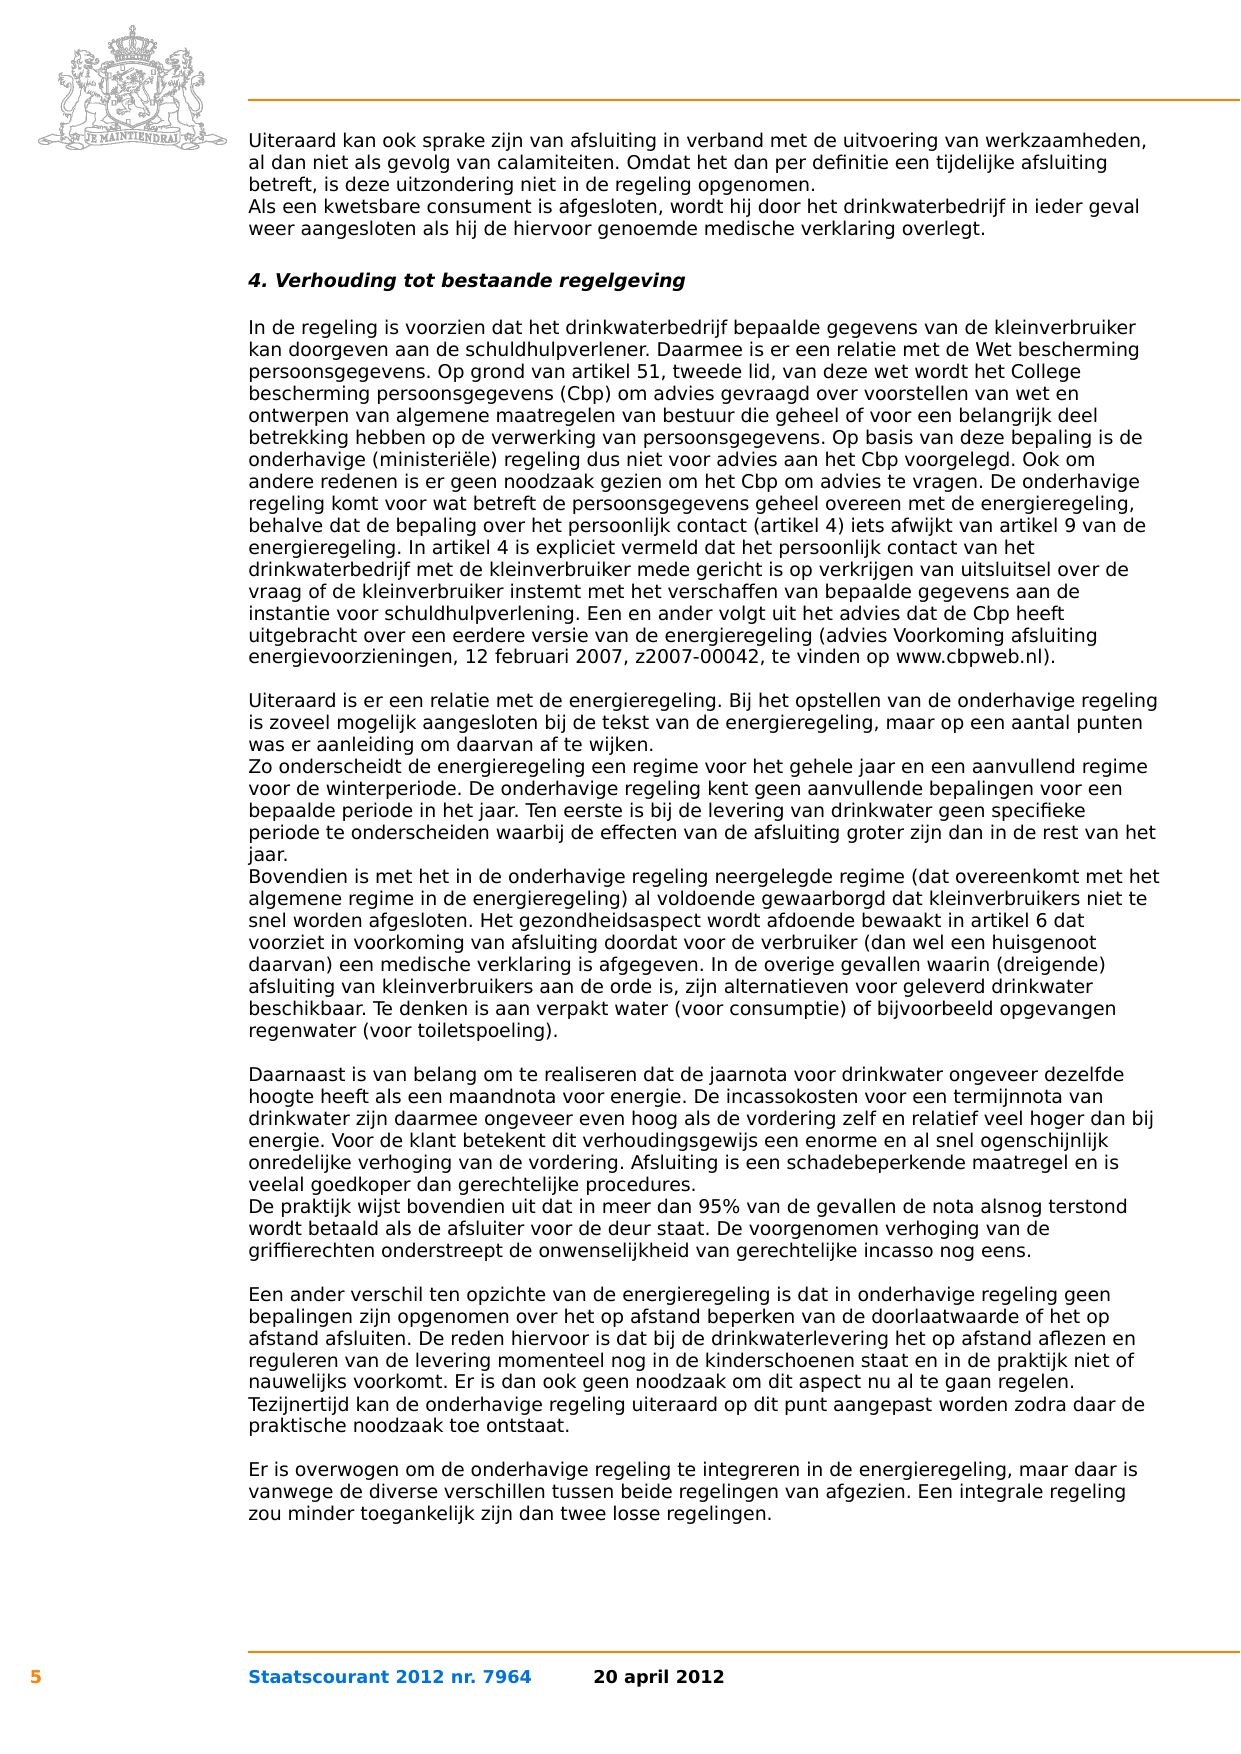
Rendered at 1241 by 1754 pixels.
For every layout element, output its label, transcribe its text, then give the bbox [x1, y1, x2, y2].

text Een ander verschil ten opzichte van de energieregeling is dat in onderhavige regeling geen bepalingen zijn opgenomen over het op afstand beperken van de doorlaatwaarde of het op afstand afsluiten. De reden hiervoor is dat bij de drinkwaterlevering het op afstand aflezen en reguleren van de levering momenteel nog in de kinderschoenen staat en in de praktijk niet of nauwelijks voorkomt. Er is dan ook geen noodzaak om dit aspect nu al te gaan regelen. Tezijnertijd kan de onderhavige regeling uiteraard op dit punt aangepast worden zodra daar de praktische noodzaak toe ontstaat. [248, 1283, 1163, 1437]
text Uiteraard kan ook sprake zijn van afsluiting in verband met de uitvoering van werkzaamheden, al dan niet als gevolg van calamiteiten. Omdat het dan per definitie een tijdelijke afsluiting betreft, is deze uitzondering niet in de regeling opgenomen. [248, 130, 1163, 196]
text Er is overwogen om de onderhavige regeling te integreren in de energieregeling, maar daar is vanwege de diverse verschillen tussen beide regelingen van afgezien. Een integrale regeling zou minder toegankelijk zijn dan twee losse regelingen. [248, 1459, 1163, 1525]
text In de regeling is voorzien dat het drinkwaterbedrijf bepaalde gegevens van de kleinverbruiker kan doorgeven aan de schuldhulpverlener. Daarmee is er een relatie met de Wet bescherming persoonsgegevens. Op grond van artikel 51, tweede lid, van deze wet wordt het College bescherming persoonsgegevens (Cbp) om advies gevraagd over voorstellen van wet en ontwerpen van algemene maatregelen van bestuur die geheel of voor een belangrijk deel betrekking hebben op de verwerking van persoonsgegevens. Op basis van deze bepaling is de onderhavige (ministeriële) regeling dus niet voor advies aan het Cbp voorgelegd. Ook om andere redenen is er geen noodzaak gezien om het Cbp om advies te vragen. De onderhavige regeling komt voor wat betreft de persoonsgegevens geheel overeen met de energieregeling, behalve dat de bepaling over het persoonlijk contact (artikel 4) iets afwijkt van artikel 9 van de energieregeling. In artikel 4 is expliciet vermeld dat het persoonlijk contact van het drinkwaterbedrijf met de kleinverbruiker mede gericht is op verkrijgen van uitsluitsel over de vraag of de kleinverbruiker instemt met het verschaffen van bepaalde gegevens aan de instantie voor schuldhulpverlening. Een en ander volgt uit het advies dat de Cbp heeft uitgebracht over een eerdere versie van de energieregeling (advies Voorkoming afsluiting energievoorzieningen, 12 februari 2007, z2007-00042, te vinden op www.cbpweb.nl). [248, 317, 1163, 668]
text Uiteraard is er een relatie met de energieregeling. Bij het opstellen van de onderhavige regeling is zoveel mogelijk aangesloten bij de tekst van de energieregeling, maar op een aantal punten was er aanleiding om daarvan af te wijken. [248, 690, 1163, 756]
text Bovendien is met het in de onderhavige regeling neergelegde regime (dat overeenkomt met het algemene regime in de energieregeling) al voldoende gewaarborgd dat kleinverbruikers niet te snel worden afgesloten. Het gezondheidsaspect wordt afdoende bewaakt in artikel 6 dat voorziet in voorkoming van afsluiting doordat voor de verbruiker (dan wel een huisgenoot daarvan) een medische verklaring is afgegeven. In de overige gevallen waarin (dreigende) afsluiting van kleinverbruikers aan de orde is, zijn alternatieven voor geleverd drinkwater beschikbaar. Te denken is aan verpakt water (voor consumptie) of bijvoorbeeld opgevangen regenwater (voor toiletspoeling). [248, 866, 1163, 1042]
text Zo onderscheidt de energieregeling een regime voor het gehele jaar en een aanvullend regime voor de winterperiode. De onderhavige regeling kent geen aanvullende bepalingen voor een bepaalde periode in het jaar. Ten eerste is bij de levering van drinkwater geen specifieke periode te onderscheiden waarbij de effecten van de afsluiting groter zijn dan in de rest van het jaar. [248, 756, 1163, 866]
text Daarnaast is van belang om te realiseren dat de jaarnota voor drinkwater ongeveer dezelfde hoogte heeft als een maandnota voor energie. De incassokosten voor een termijnnota van drinkwater zijn daarmee ongeveer even hoog als de vordering zelf en relatief veel hoger dan bij energie. Voor de klant betekent dit verhoudingsgewijs een enorme en al snel ogenschijnlijk onredelijke verhoging van de vordering. Afsluiting is een schadebeperkende maatregel en is veelal goedkoper dan gerechtelijke procedures. [248, 1064, 1163, 1196]
subtitle 4. Verhouding tot bestaande regelgeving [248, 270, 1163, 292]
picture [38, 25, 227, 150]
text Als een kwetsbare consument is afgesloten, wordt hij door het drinkwaterbedrijf in ieder geval weer aangesloten als hij de hiervoor genoemde medische verklaring overlegt. [248, 196, 1163, 240]
text De praktijk wijst bovendien uit dat in meer dan 95% van de gevallen de nota alsnog terstond wordt betaald als de afsluiter voor de deur staat. De voorgenomen verhoging van de griffierechten onderstreept de onwenselijkheid van gerechtelijke incasso nog eens. [248, 1196, 1163, 1262]
